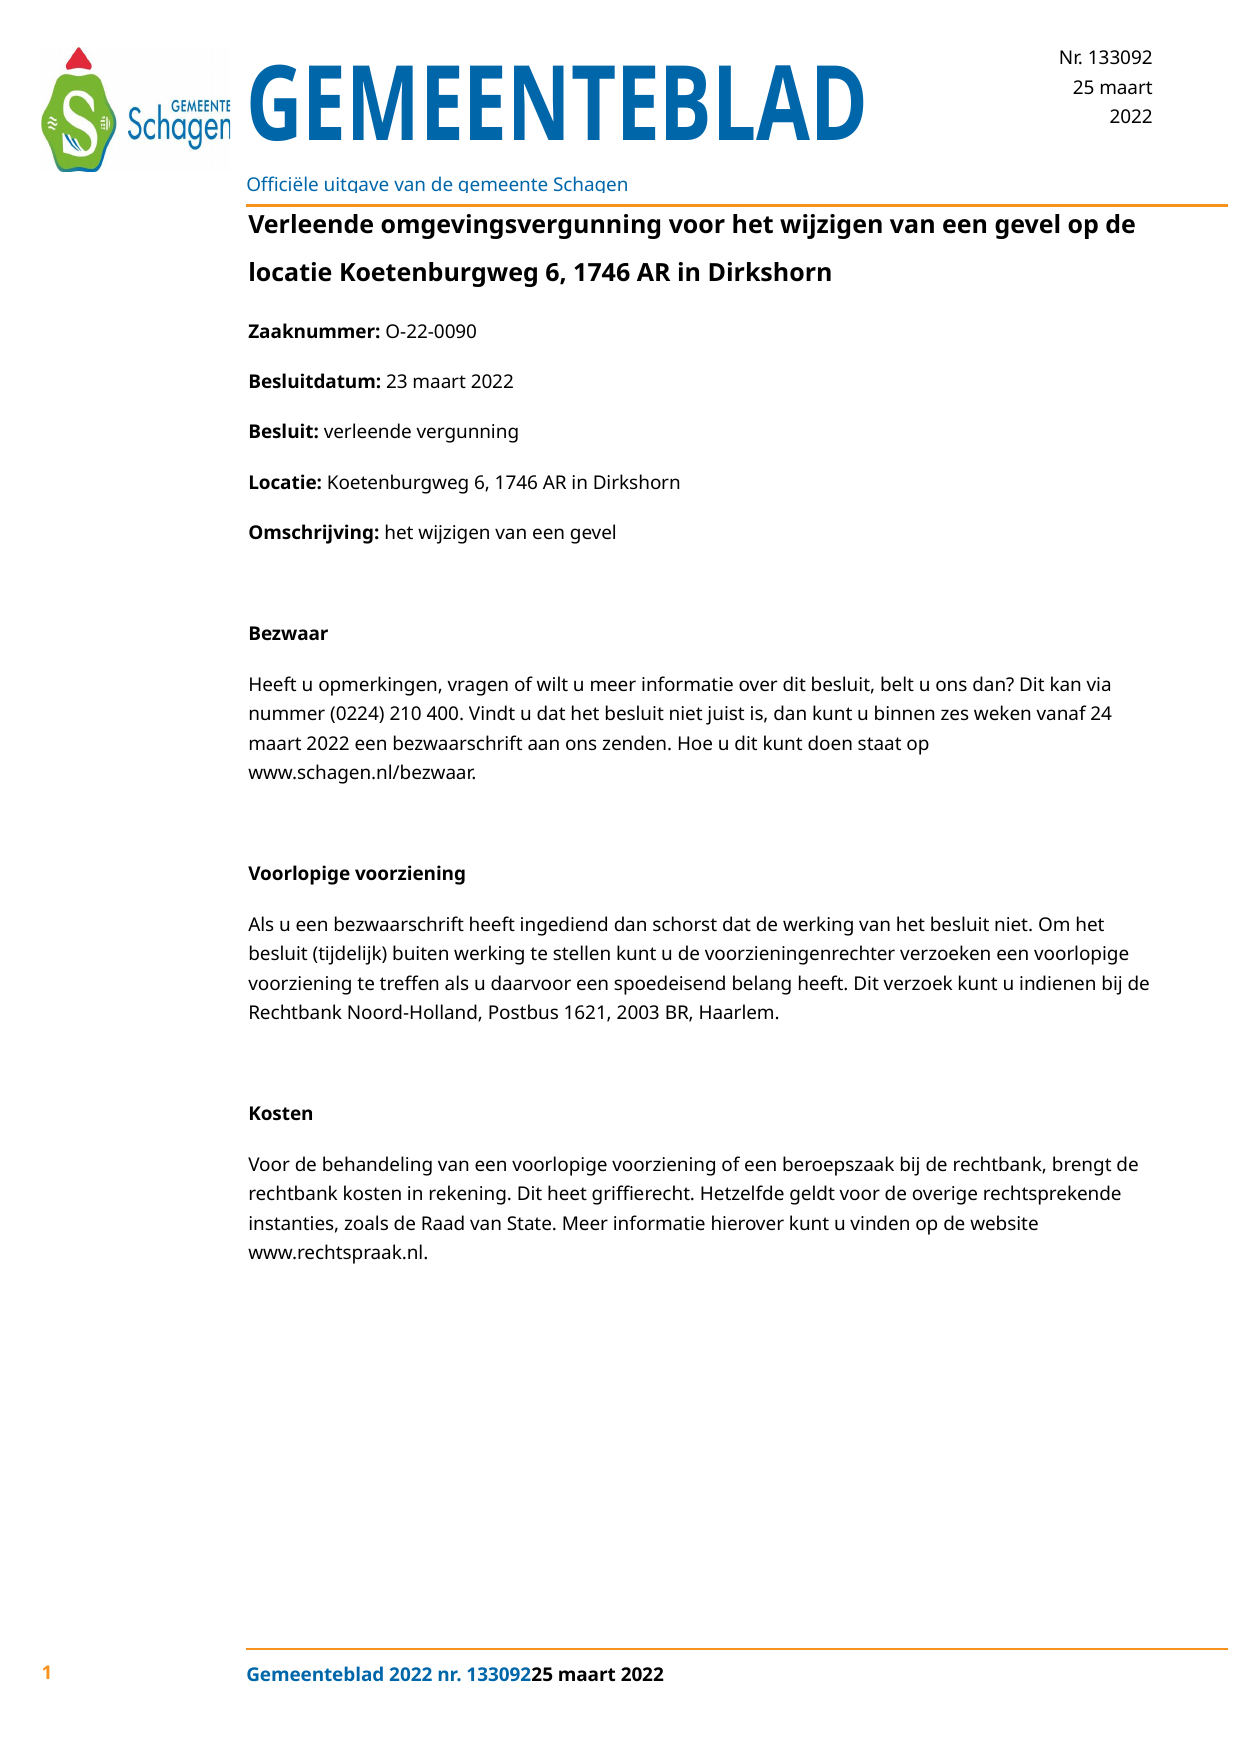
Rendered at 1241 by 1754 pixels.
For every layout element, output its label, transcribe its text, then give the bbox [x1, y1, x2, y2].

text Omschrijving: het wijzigen van een gevel [248, 519, 1152, 545]
text Voor de behandeling van een voorlopige voorziening of een beroepszaak bij de rechtbank, brengt de rechtbank kosten in rekening. Dit heet griffierecht. Hetzelfde geldt voor de overige rechtsprekende instanties, zoals de Raad van State. Meer informatie hierover kunt u vinden op de website www.rechtspraak.nl. [248, 1151, 1152, 1265]
text Zaaknummer: O-22-0090 [248, 318, 1152, 344]
text Voorlopige voorziening [248, 860, 1152, 886]
text Als u een bezwaarschrift heeft ingediend dan schorst dat de werking van het besluit niet. Om het besluit (tijdelijk) buiten werking te stellen kunt u de voorzieningenrechter verzoeken een voorlopige voorziening te treffen als u daarvoor een spoedeisend belang heeft. Dit verzoek kunt u indienen bij de Rechtbank Noord-Holland, Postbus 1621, 2003 BR, Haarlem. [248, 911, 1152, 1025]
text Besluit: verleende vergunning [248, 419, 1152, 444]
text Heeft u opmerkingen, vragen of wilt u meer informatie over dit besluit, belt u ons dan? Dit kan via nummer (0224) 210 400. Vindt u dat het besluit niet juist is, dan kunt u binnen zes weken vanaf 24 maart 2022 een bezwaarschrift aan ons zenden. Hoe u dit kunt doen staat op www.schagen.nl/bezwaar. [248, 671, 1152, 785]
text Kosten [248, 1100, 1152, 1126]
text Bezwaar [248, 620, 1152, 646]
picture [41, 47, 231, 172]
text Besluitdatum: 23 maart 2022 [248, 368, 1152, 394]
text Locatie: Koetenburgweg 6, 1746 AR in Dirkshorn [248, 469, 1152, 495]
text Verleende omgevingsvergunning voor het wijzigen van een gevel op de locatie Koetenburgweg 6, 1746 AR in Dirkshorn [248, 207, 1152, 288]
